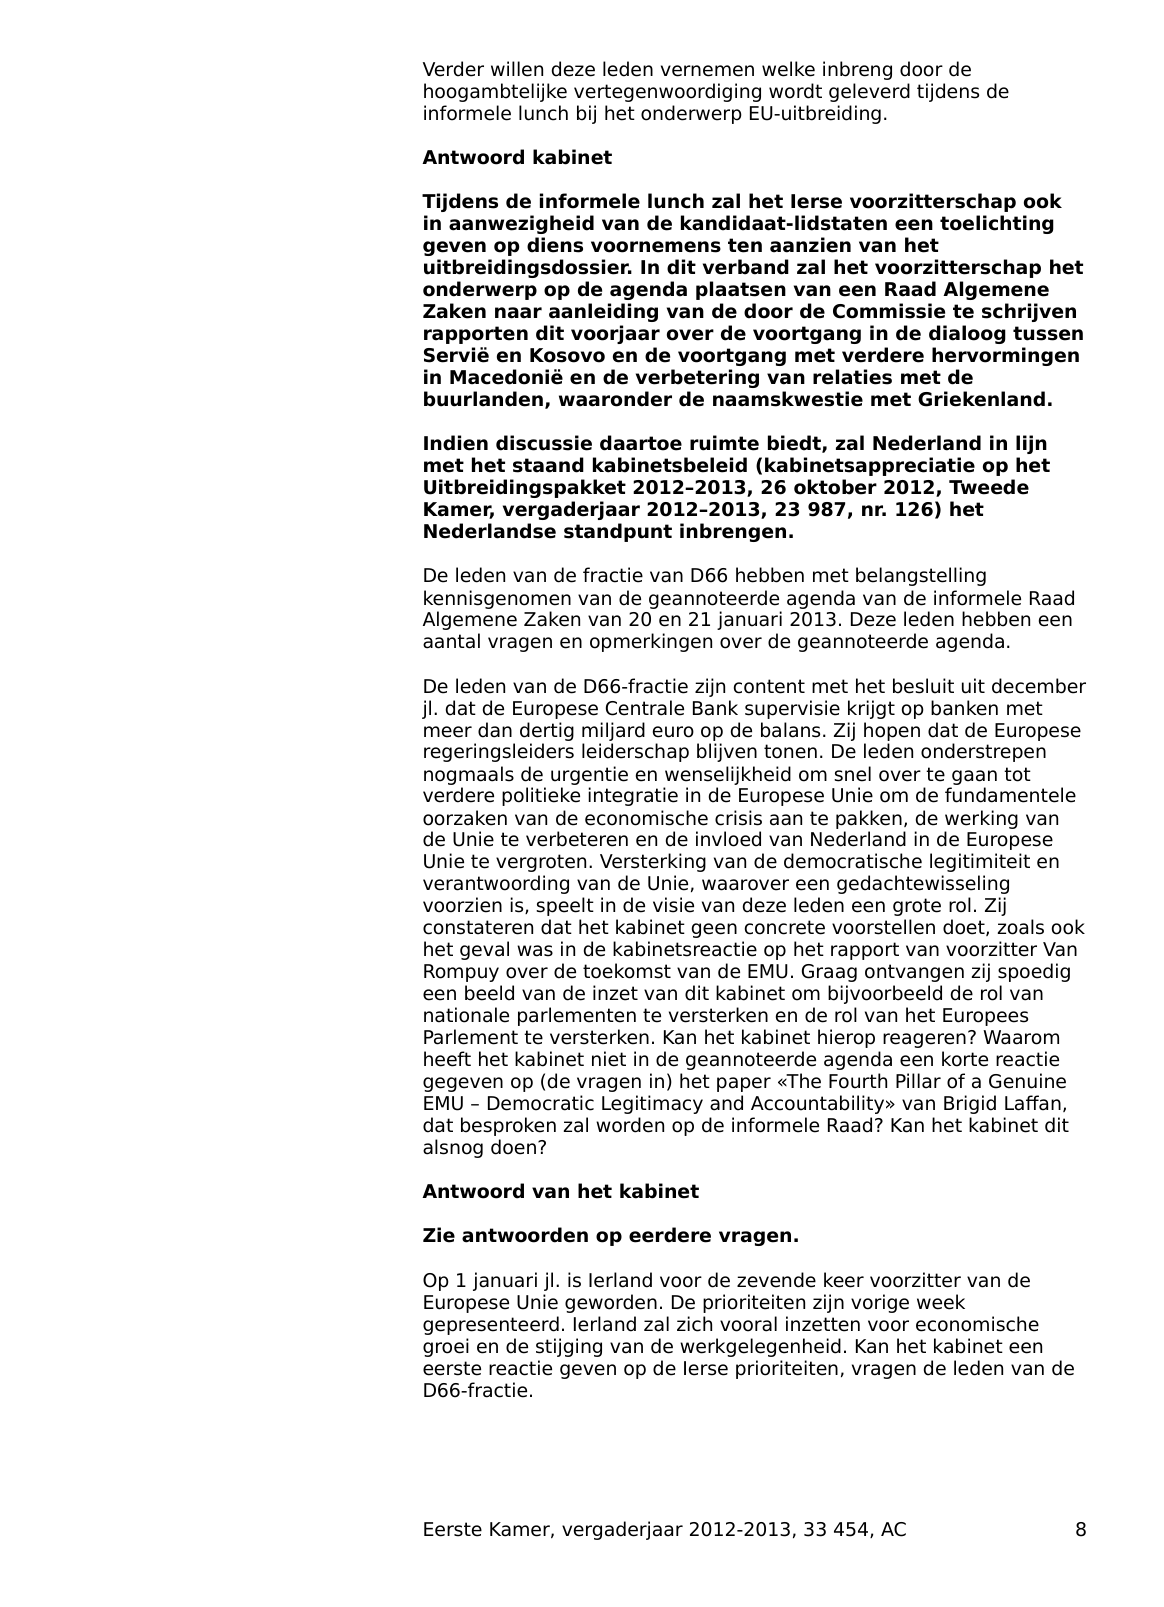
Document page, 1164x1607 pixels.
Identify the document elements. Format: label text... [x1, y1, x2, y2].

text Zie antwoorden op eerdere vragen. [422, 1225, 1087, 1247]
text Op 1 januari jl. is Ierland voor de zevende keer voorzitter van de Europese Unie geworden. De prioriteiten zijn vorige week gepresenteerd. Ierland zal zich vooral inzetten voor economische groei en de stijging van de werkgelegenheid. Kan het kabinet een eerste reactie geven op de Ierse prioriteiten, vragen de leden van de D66-fractie. [422, 1269, 1087, 1401]
text De leden van de D66-fractie zijn content met het besluit uit december jl. dat de Europese Centrale Bank supervisie krijgt op banken met meer dan dertig miljard euro op de balans. Zij hopen dat de Europese regeringsleiders leiderschap blijven tonen. De leden onderstrepen nogmaals de urgentie en wenselijkheid om snel over te gaan tot verdere politieke integratie in de Europese Unie om de fundamentele oorzaken van de economische crisis aan te pakken, de werking van de Unie te verbeteren en de invloed van Nederland in de Europese Unie te vergroten. Versterking van de democratische legitimiteit en verantwoording van de Unie, waarover een gedachtewisseling voorzien is, speelt in de visie van deze leden een grote rol. Zij constateren dat het kabinet geen concrete voorstellen doet, zoals ook het geval was in de kabinetsreactie op het rapport van voorzitter Van Rompuy over de toekomst van de EMU. Graag ontvangen zij spoedig een beeld van de inzet van dit kabinet om bijvoorbeeld de rol van nationale parlementen te versterken en de rol van het Europees Parlement te versterken. Kan het kabinet hierop reageren? Waarom heeft het kabinet niet in de geannoteerde agenda een korte reactie gegeven op (de vragen in) het paper «The Fourth Pillar of a Genuine EMU – Democratic Legitimacy and Accountability» van Brigid Laffan, dat besproken zal worden op de informele Raad? Kan het kabinet dit alsnog doen? [422, 676, 1087, 1159]
text Verder willen deze leden vernemen welke inbreng door de hoogambtelijke vertegenwoordiging wordt geleverd tijdens de informele lunch bij het onderwerp EU-uitbreiding. [422, 59, 1087, 125]
text Indien discussie daartoe ruimte biedt, zal Nederland in lijn met het staand kabinetsbeleid (kabinetsappreciatie op het Uitbreidingspakket 2012–2013, 26 oktober 2012, Tweede Kamer, vergaderjaar 2012–2013, 23 987, nr. 126) het Nederlandse standpunt inbrengen. [422, 433, 1087, 543]
subtitle Antwoord kabinet [422, 147, 1087, 169]
text Tijdens de informele lunch zal het Ierse voorzitterschap ook in aanwezigheid van de kandidaat-lidstaten een toelichting geven op diens voornemens ten aanzien van het uitbreidingsdossier. In dit verband zal het voorzitterschap het onderwerp op de agenda plaatsen van een Raad Algemene Zaken naar aanleiding van de door de Commissie te schrijven rapporten dit voorjaar over de voortgang in de dialoog tussen Servië en Kosovo en de voortgang met verdere hervormingen in Macedonië en de verbetering van relaties met de buurlanden, waaronder de naamskwestie met Griekenland. [422, 191, 1087, 411]
subtitle Antwoord van het kabinet [422, 1181, 1087, 1203]
text De leden van de fractie van D66 hebben met belangstelling kennisgenomen van de geannoteerde agenda van de informele Raad Algemene Zaken van 20 en 21 januari 2013. Deze leden hebben een aantal vragen en opmerkingen over de geannoteerde agenda. [422, 565, 1087, 653]
